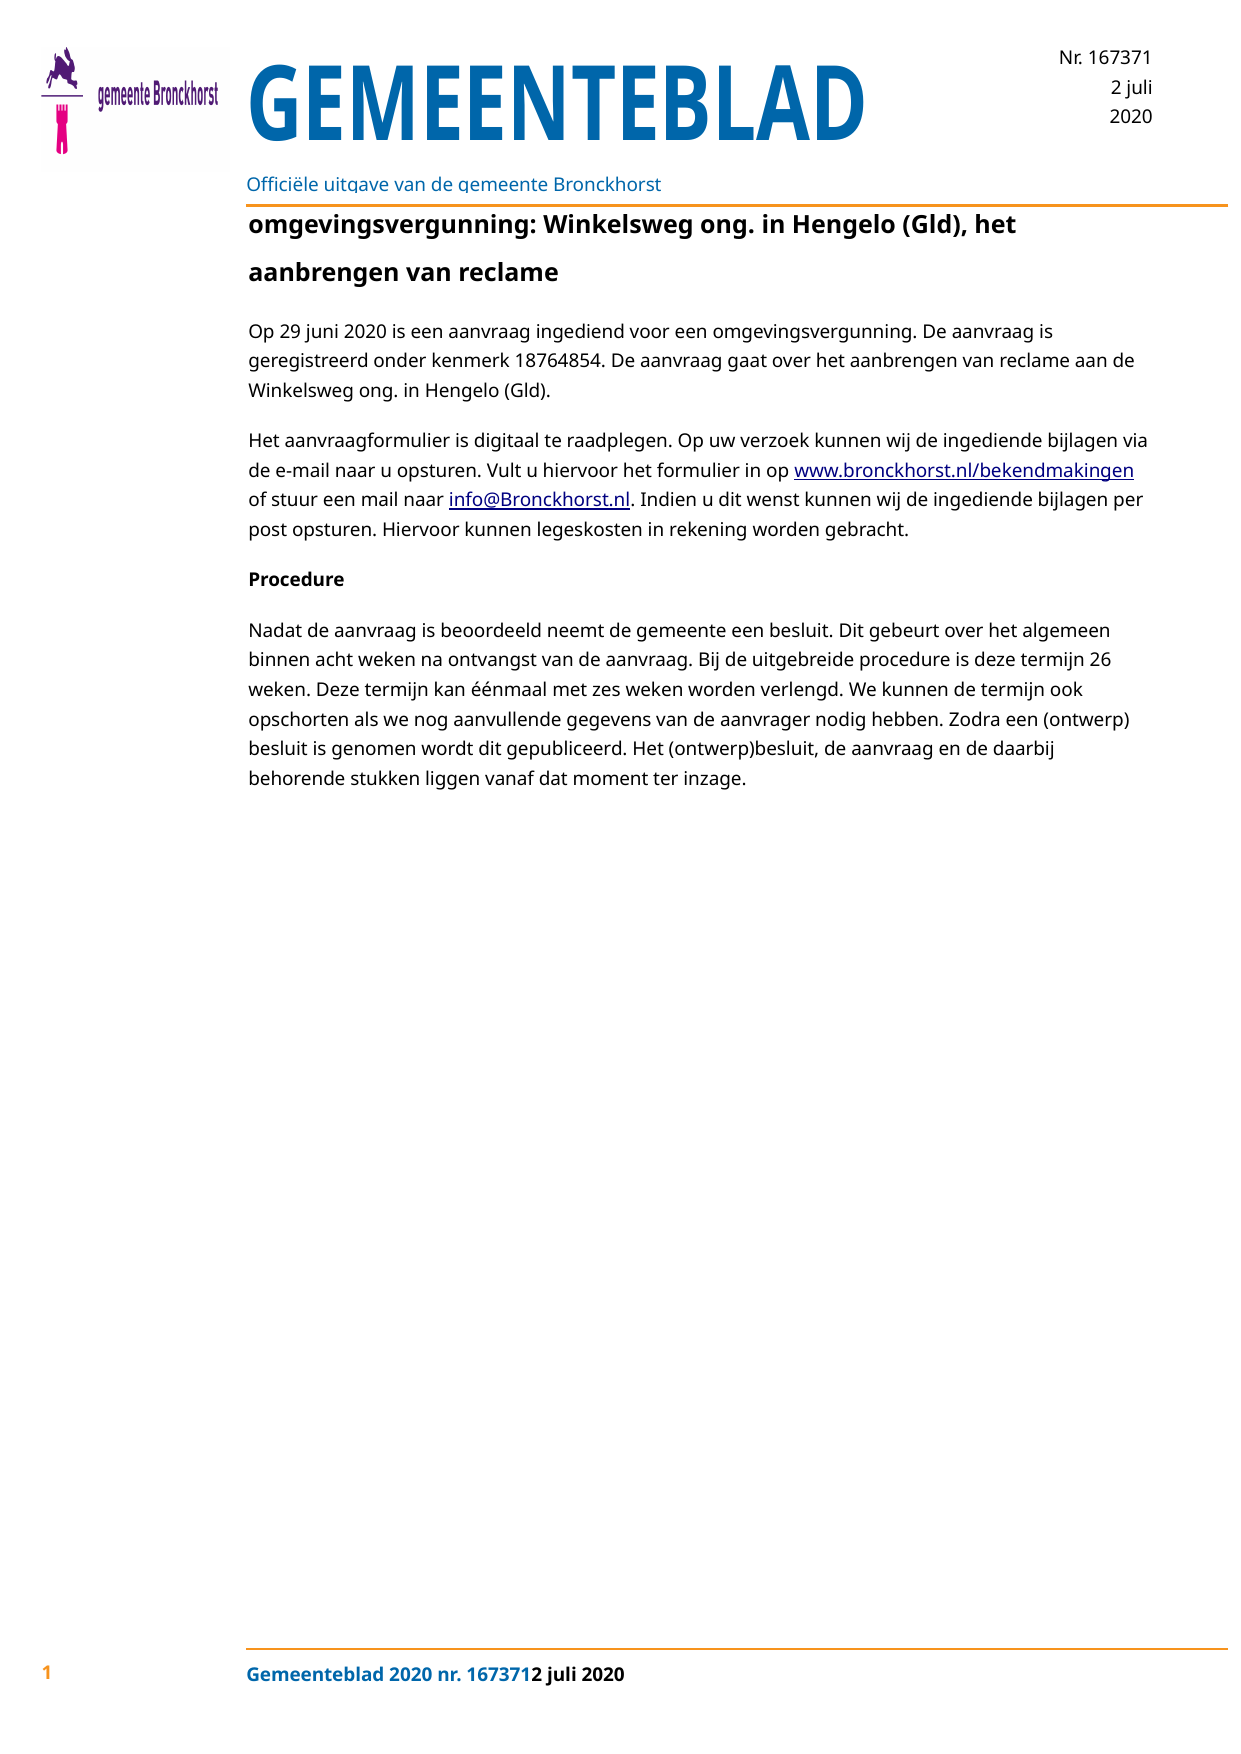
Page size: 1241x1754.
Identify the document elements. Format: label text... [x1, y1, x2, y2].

picture [41, 47, 231, 172]
text Het aanvraagformulier is digitaal te raadplegen. Op uw verzoek kunnen wij de ingediende bijlagen via de e-mail naar u opsturen. Vult u hiervoor het formulier in op www.bronckhorst.nl/bekendmakingen of stuur een mail naar info@Bronckhorst.nl. Indien u dit wenst kunnen wij de ingediende bijlagen per post opsturen. Hiervoor kunnen legeskosten in rekening worden gebracht. [248, 427, 1152, 542]
text Op 29 juni 2020 is een aanvraag ingediend voor een omgevingsvergunning. De aanvraag is geregistreerd onder kenmerk 18764854. De aanvraag gaat over het aanbrengen van reclame aan de Winkelsweg ong. in Hengelo (Gld). [248, 318, 1152, 403]
text omgevingsvergunning: Winkelsweg ong. in Hengelo (Gld), het aanbrengen van reclame [248, 207, 1152, 288]
text Nadat de aanvraag is beoordeeld neemt de gemeente een besluit. Dit gebeurt over het algemeen binnen acht weken na ontvangst van de aanvraag. Bij de uitgebreide procedure is deze termijn 26 weken. Deze termijn kan éénmaal met zes weken worden verlengd. We kunnen de termijn ook opschorten als we nog aanvullende gegevens van de aanvrager nodig hebben. Zodra een (ontwerp) besluit is genomen wordt dit gepubliceerd. Het (ontwerp)besluit, de aanvraag en de daarbij behorende stukken liggen vanaf dat moment ter inzage. [248, 617, 1152, 791]
text Procedure [248, 567, 1152, 592]
